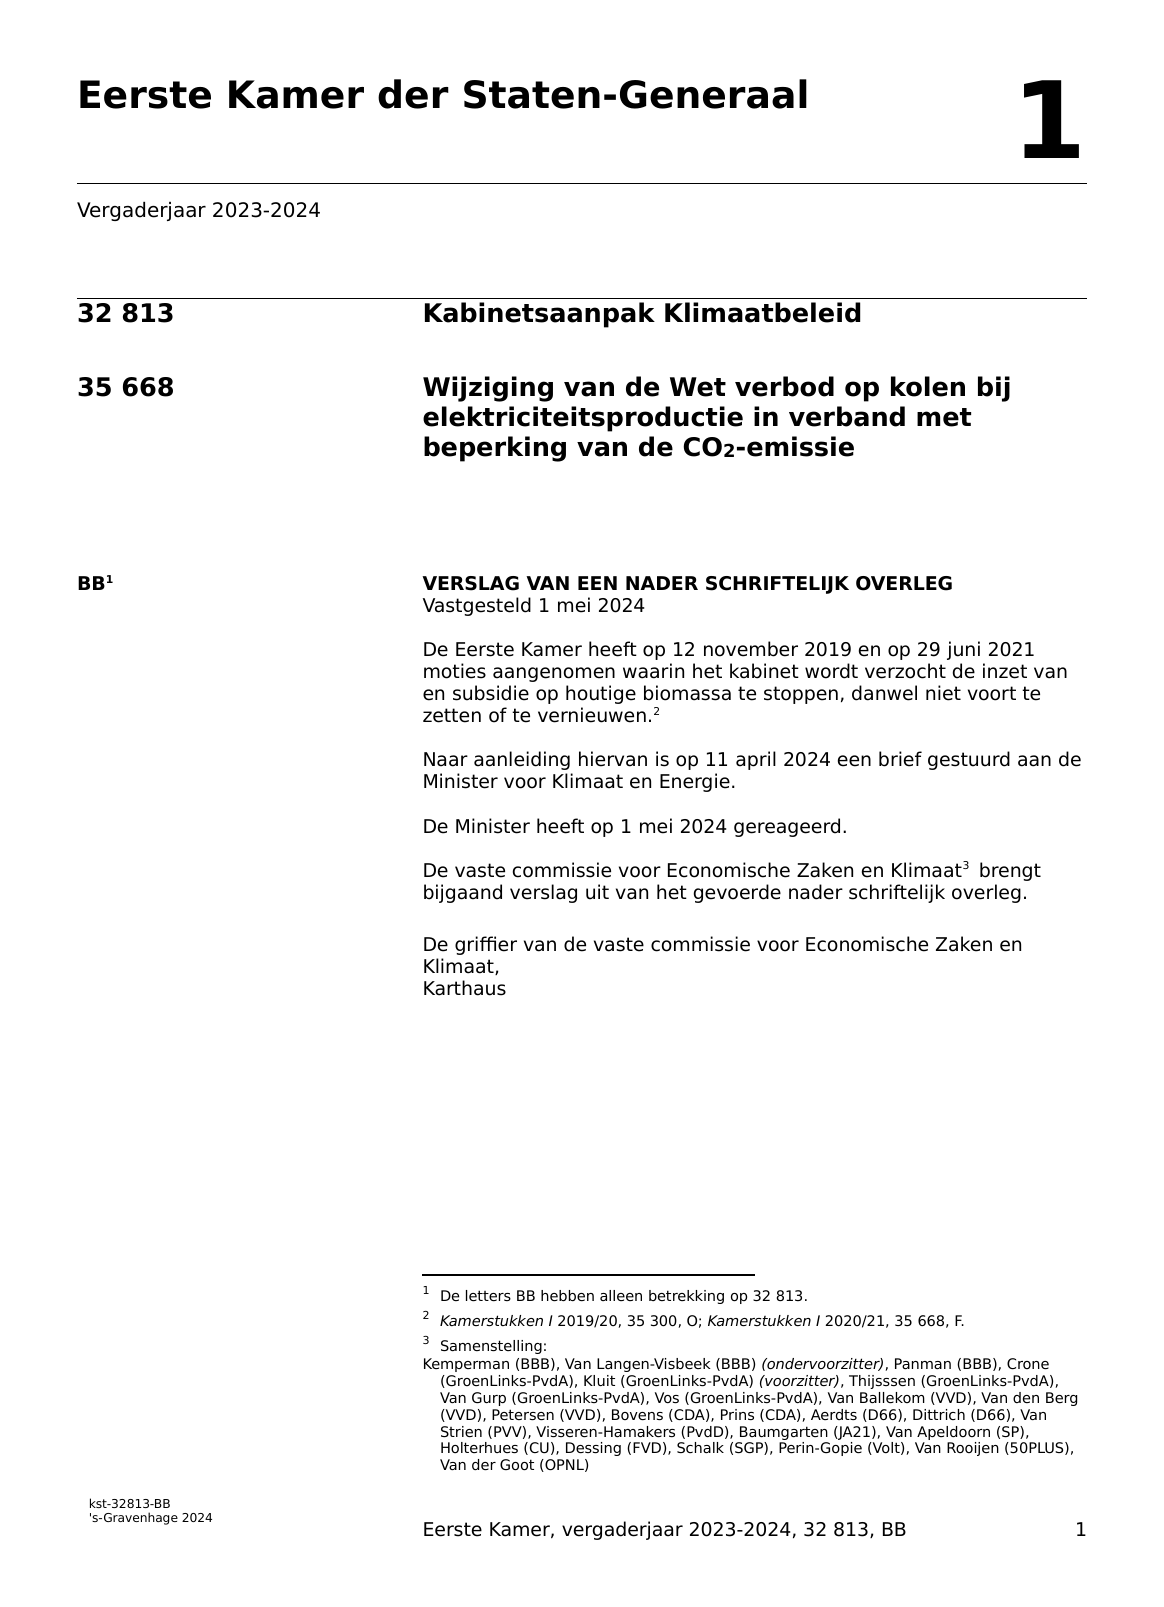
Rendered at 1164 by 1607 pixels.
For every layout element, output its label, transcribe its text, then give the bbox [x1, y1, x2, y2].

text De griffier van de vaste commissie voor Economische Zaken en Klimaat, Karthaus [422, 934, 1087, 999]
text Kamerstukken I 2019/20, 35 300, O; Kamerstukken I 2020/21, 35 668, F. [422, 1309, 1087, 1331]
table_cell Vergaderjaar 2023-2024 [77, 184, 1087, 298]
text De Minister heeft op 1 mei 2024 gereageerd. [422, 816, 1087, 837]
text De vaste commissie voor Economische Zaken en Klimaat brengt bijgaand verslag uit van het gevoerde nader schriftelijk overleg. [422, 860, 1087, 904]
text Kemperman (BBB), Van Langen-Visbeek (BBB) (ondervoorzitter), Panman (BBB), Crone (GroenLinks-PvdA), Kluit (GroenLinks-PvdA) (voorzitter), Thijsssen (GroenLinks-PvdA), Van Gurp (GroenLinks-PvdA), Vos (GroenLinks-PvdA), Van Ballekom (VVD), Van den Berg (VVD), Petersen (VVD), Bovens (CDA), Prins (CDA), Aerdts (D66), Dittrich (D66), Van Strien (PVV), Visseren-Hamakers (PvdD), Baumgarten (JA21), Van Apeldoorn (SP), Holterhues (CU), Dessing (FVD), Schalk (SGP), Perin-Gopie (Volt), Van Rooijen (50PLUS), Van der Goot (OPNL) [422, 1356, 1087, 1474]
text De letters BB hebben alleen betrekking op 32 813. [422, 1284, 1087, 1306]
text Vastgesteld 1 mei 2024 [422, 595, 1087, 617]
subtitle BB VERSLAG VAN EEN NADER SCHRIFTELIJK OVERLEG [77, 573, 1087, 595]
text De Eerste Kamer heeft op 12 november 2019 en op 29 juni 2021 moties aangenomen waarin het kabinet wordt verzocht de inzet van en subsidie op houtige biomassa te stoppen, danwel niet voort te zetten of te vernieuwen. [422, 639, 1087, 727]
table_header Eerste Kamer der Staten-Generaal [77, 59, 886, 183]
text 's-Gravenhage 2024 [88, 1511, 323, 1525]
subtitle 35 668 Wijziging van de Wet verbod op kolen bij elektriciteitsproductie in verband met beperking van de CO2-emissie [77, 373, 1087, 462]
text Samenstelling: [422, 1334, 1087, 1356]
text Naar aanleiding hiervan is op 11 april 2024 een brief gestuurd aan de Minister voor Klimaat en Energie. [422, 749, 1087, 793]
table_header 1 [886, 59, 1087, 183]
subtitle 32 813 Kabinetsaanpak Klimaatbeleid [77, 299, 1087, 329]
text kst-32813-BB [88, 1497, 323, 1511]
